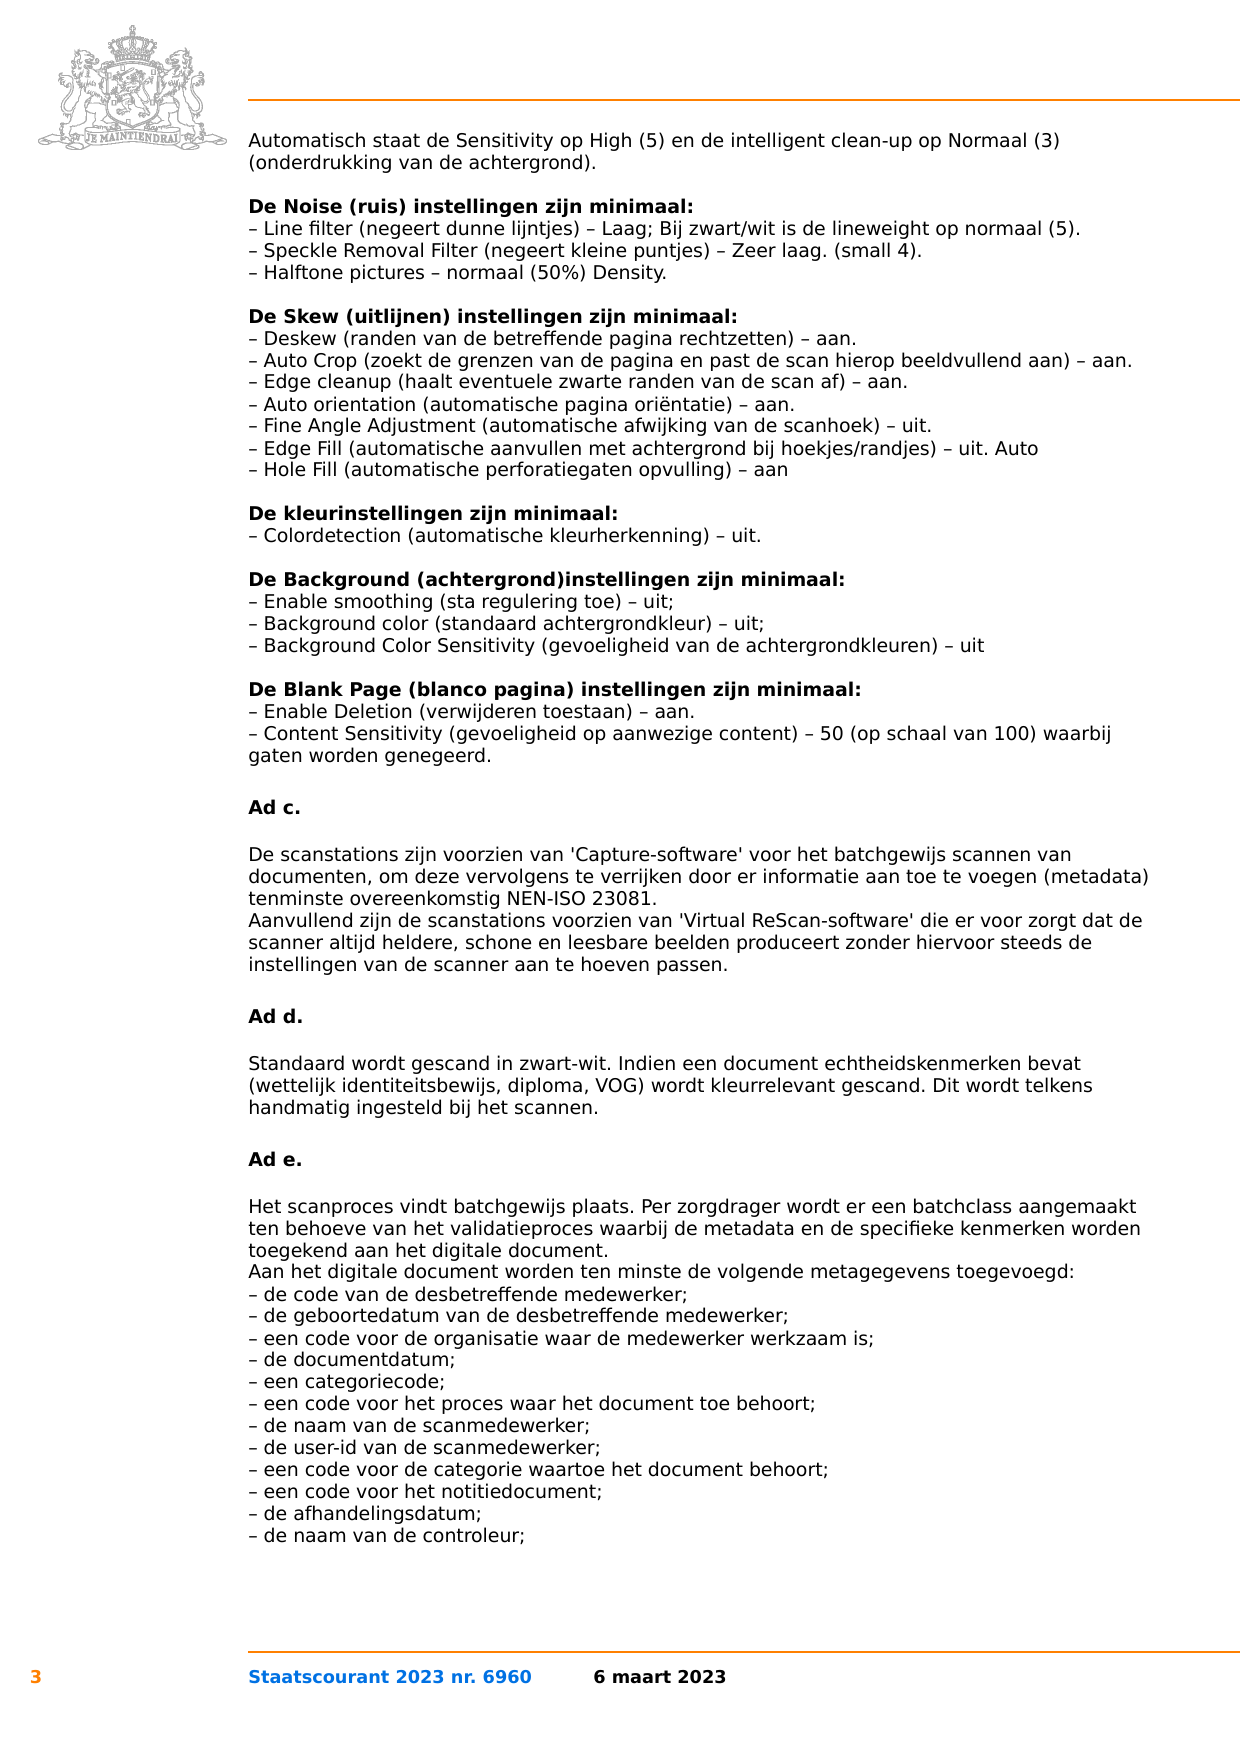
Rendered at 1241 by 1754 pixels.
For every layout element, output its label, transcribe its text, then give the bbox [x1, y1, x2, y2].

text – een code voor het notitiedocument; [248, 1481, 1163, 1503]
text – de code van de desbetreffende medewerker; [248, 1283, 1163, 1305]
text – Fine Angle Adjustment (automatische afwijking van de scanhoek) – uit. [248, 415, 1163, 437]
text De Blank Page (blanco pagina) instellingen zijn minimaal: [248, 679, 1163, 701]
text Aanvullend zijn de scanstations voorzien van 'Virtual ReScan-software' die er voor zorgt dat de scanner altijd heldere, schone en leesbare beelden produceert zonder hiervoor steeds de instellingen van de scanner aan te hoeven passen. [248, 910, 1163, 976]
text – Auto orientation (automatische pagina oriëntatie) – aan. [248, 393, 1163, 415]
text De Noise (ruis) instellingen zijn minimaal: [248, 196, 1163, 218]
text Aan het digitale document worden ten minste de volgende metagegevens toegevoegd: [248, 1261, 1163, 1283]
text – Edge cleanup (haalt eventuele zwarte randen van de scan af) – aan. [248, 371, 1163, 393]
text Het scanproces vindt batchgewijs plaats. Per zorgdrager wordt er een batchclass aangemaakt ten behoeve van het validatieproces waarbij de metadata en de specifieke kenmerken worden toegekend aan het digitale document. [248, 1196, 1163, 1261]
text – Line filter (negeert dunne lijntjes) – Laag; Bij zwart/wit is de lineweight op normaal (5). [248, 218, 1163, 240]
text – een code voor het proces waar het document toe behoort; [248, 1393, 1163, 1415]
subtitle Ad d. [248, 1006, 1163, 1028]
text – de documentdatum; [248, 1349, 1163, 1371]
subtitle Ad c. [248, 797, 1163, 819]
text De Background (achtergrond)instellingen zijn minimaal: [248, 569, 1163, 591]
text – Background color (standaard achtergrondkleur) – uit; [248, 613, 1163, 635]
text – een categoriecode; [248, 1371, 1163, 1393]
text – een code voor de organisatie waar de medewerker werkzaam is; [248, 1327, 1163, 1349]
text De kleurinstellingen zijn minimaal: [248, 503, 1163, 525]
subtitle Ad e. [248, 1148, 1163, 1171]
text – de afhandelingsdatum; [248, 1503, 1163, 1525]
text – Speckle Removal Filter (negeert kleine puntjes) – Zeer laag. (small 4). [248, 240, 1163, 262]
text – Background Color Sensitivity (gevoeligheid van de achtergrondkleuren) – uit [248, 635, 1163, 657]
text Standaard wordt gescand in zwart-wit. Indien een document echtheidskenmerken bevat (wettelijk identiteitsbewijs, diploma, VOG) wordt kleurrelevant gescand. Dit wordt telkens handmatig ingesteld bij het scannen. [248, 1053, 1163, 1118]
text De Skew (uitlijnen) instellingen zijn minimaal: [248, 306, 1163, 327]
text – de naam van de controleur; [248, 1525, 1163, 1547]
text De scanstations zijn voorzien van 'Capture-software' voor het batchgewijs scannen van documenten, om deze vervolgens te verrijken door er informatie aan toe te voegen (metadata) tenminste overeenkomstig NEN-ISO 23081. [248, 844, 1163, 910]
text – de user-id van de scanmedewerker; [248, 1437, 1163, 1459]
text – de naam van de scanmedewerker; [248, 1415, 1163, 1437]
text – Halftone pictures – normaal (50%) Density. [248, 262, 1163, 284]
text – Enable smoothing (sta regulering toe) – uit; [248, 591, 1163, 613]
text – Content Sensitivity (gevoeligheid op aanwezige content) – 50 (op schaal van 100) waarbij gaten worden genegeerd. [248, 723, 1163, 767]
text – Edge Fill (automatische aanvullen met achtergrond bij hoekjes/randjes) – uit. Auto [248, 437, 1163, 459]
picture [38, 25, 227, 150]
text – Hole Fill (automatische perforatiegaten opvulling) – aan [248, 459, 1163, 481]
text – Colordetection (automatische kleurherkenning) – uit. [248, 525, 1163, 547]
text Automatisch staat de Sensitivity op High (5) en de intelligent clean-up op Normaal (3) (onderdrukking van de achtergrond). [248, 130, 1163, 174]
text – de geboortedatum van de desbetreffende medewerker; [248, 1305, 1163, 1327]
text – Enable Deletion (verwijderen toestaan) – aan. [248, 701, 1163, 723]
text – Deskew (randen van de betreffende pagina rechtzetten) – aan. [248, 327, 1163, 349]
text – Auto Crop (zoekt de grenzen van de pagina en past de scan hierop beeldvullend aan) – aan. [248, 349, 1163, 371]
text – een code voor de categorie waartoe het document behoort; [248, 1459, 1163, 1481]
